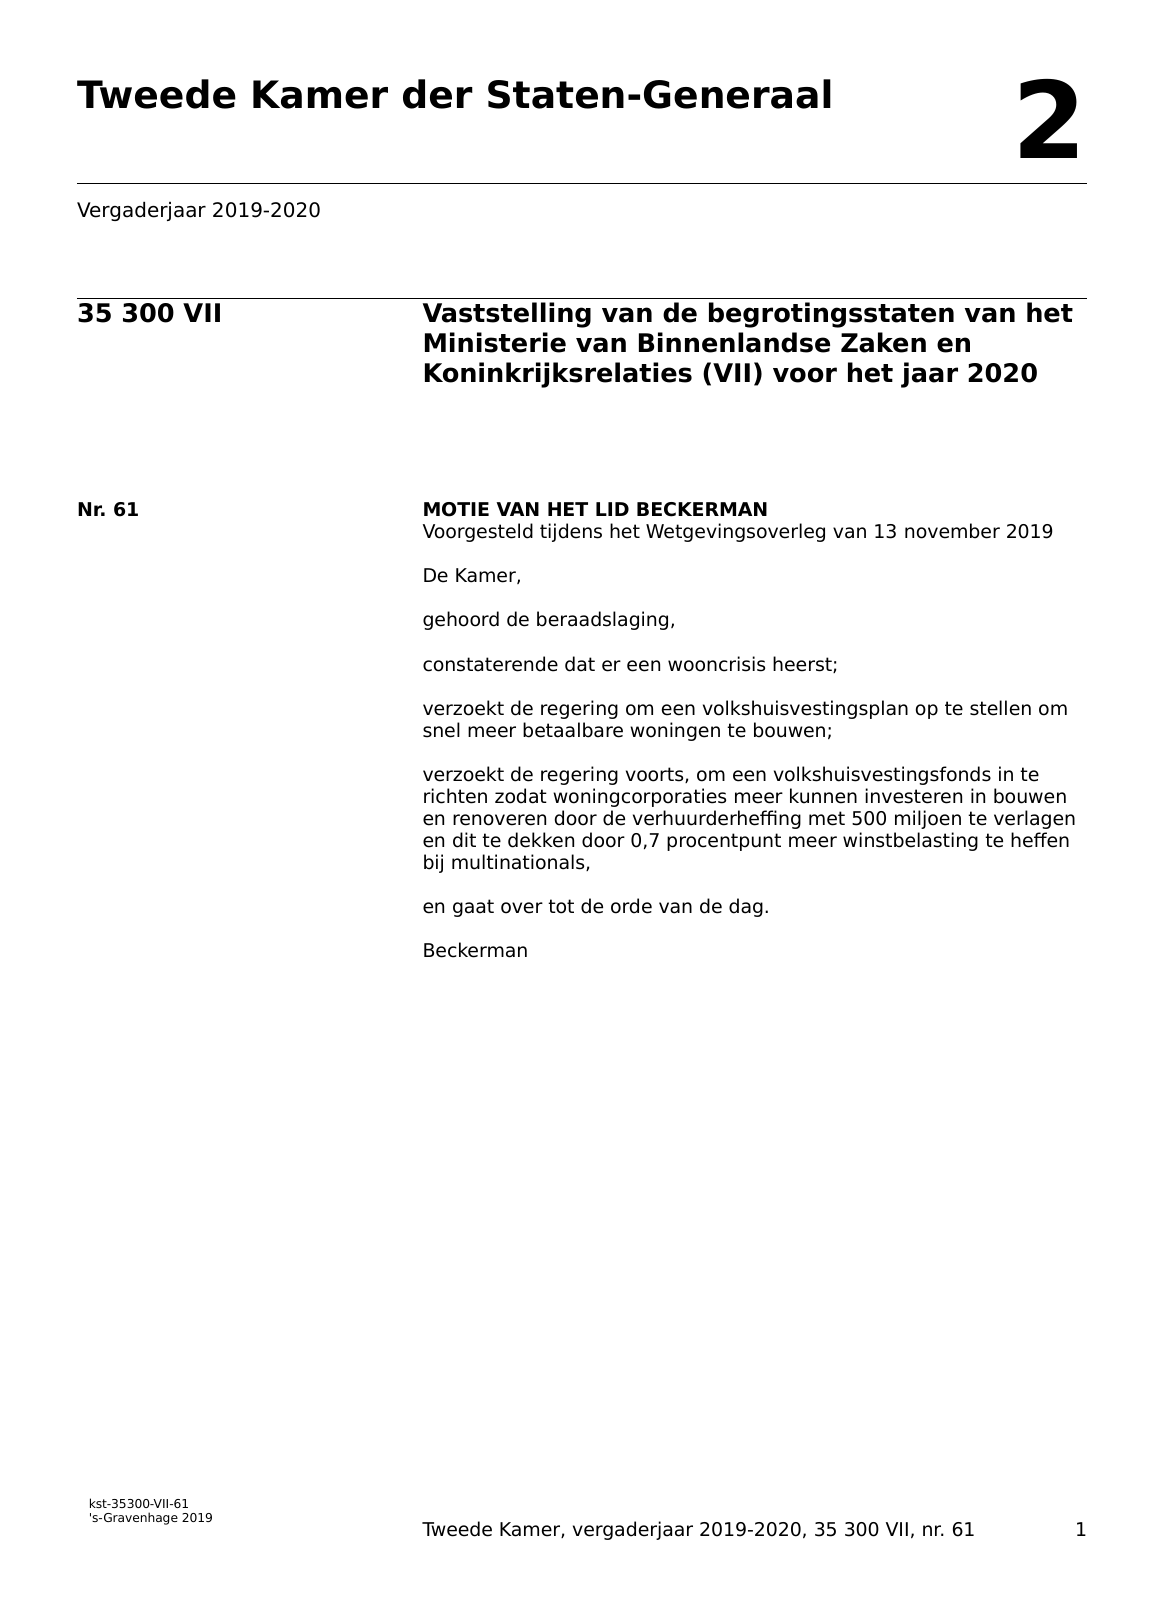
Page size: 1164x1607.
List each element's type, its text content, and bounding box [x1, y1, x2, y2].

text 's-Gravenhage 2019 [88, 1511, 323, 1525]
text De Kamer, [422, 565, 1087, 587]
text gehoord de beraadslaging, [422, 609, 1087, 631]
table_header 2 [886, 59, 1087, 183]
text en gaat over tot de orde van de dag. [422, 896, 1087, 918]
text verzoekt de regering om een volkshuisvestingsplan op te stellen om snel meer betaalbare woningen te bouwen; [422, 698, 1087, 742]
table_header Tweede Kamer der Staten-Generaal [77, 59, 886, 183]
subtitle 35 300 VII Vaststelling van de begrotingsstaten van het Ministerie van Binnenlandse Zaken en Koninkrijksrelaties (VII) voor het jaar 2020 [77, 299, 1087, 388]
text Beckerman [422, 940, 1087, 962]
subtitle Nr. 61 MOTIE VAN HET LID BECKERMAN [77, 499, 1087, 521]
table_cell Vergaderjaar 2019-2020 [77, 184, 1087, 298]
text kst-35300-VII-61 [88, 1497, 323, 1511]
text constaterende dat er een wooncrisis heerst; [422, 653, 1087, 676]
text verzoekt de regering voorts, om een volkshuisvestingsfonds in te richten zodat woningcorporaties meer kunnen investeren in bouwen en renoveren door de verhuurderheffing met 500 miljoen te verlagen en dit te dekken door 0,7 procentpunt meer winstbelasting te heffen bij multinationals, [422, 764, 1087, 874]
text Voorgesteld tijdens het Wetgevingsoverleg van 13 november 2019 [422, 521, 1087, 543]
